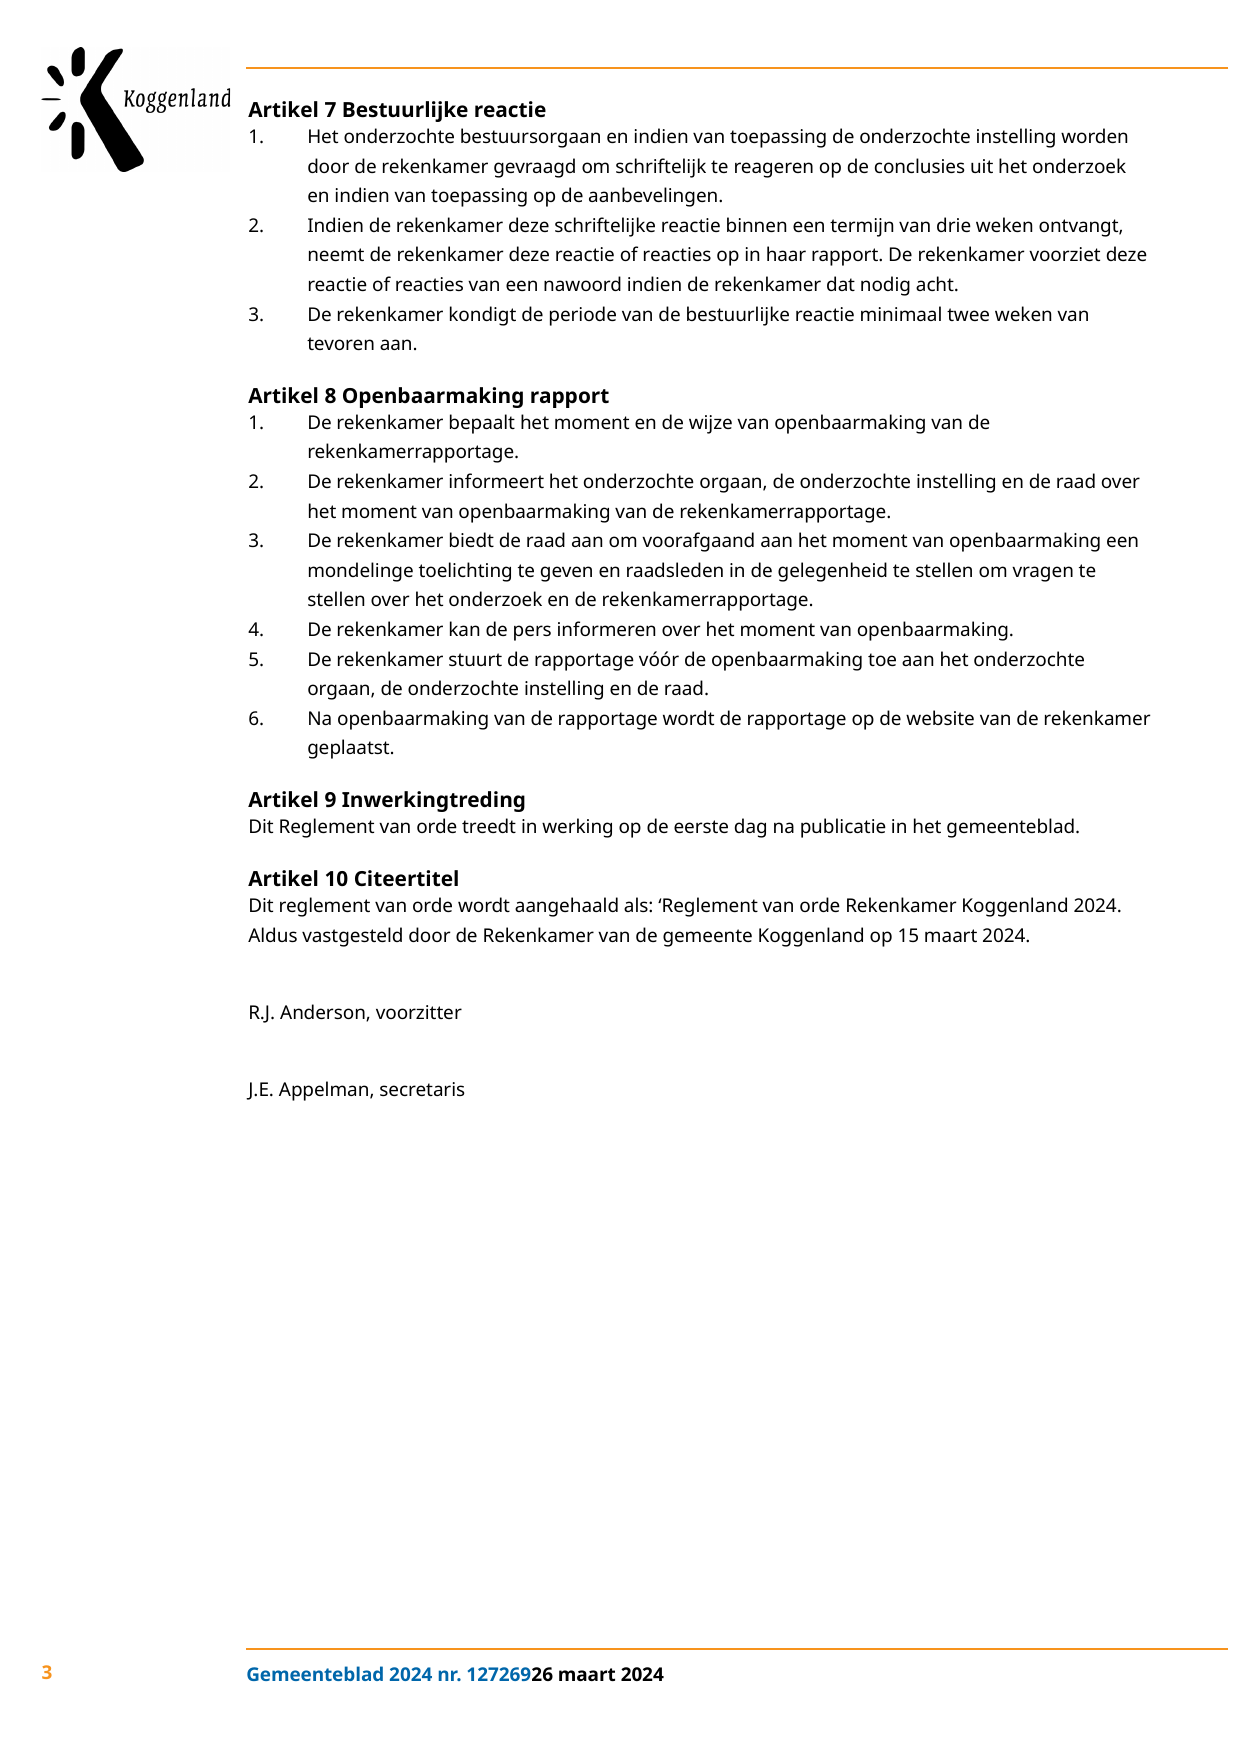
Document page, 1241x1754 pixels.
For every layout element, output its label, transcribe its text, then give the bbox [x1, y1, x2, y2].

text J.E. Appelman, secretaris [248, 1076, 1152, 1102]
text Aldus vastgesteld door de Rekenkamer van de gemeente Koggenland op 15 maart 2024. [248, 922, 1152, 948]
text Artikel 10 Citeertitel [248, 864, 1152, 892]
list Het onderzochte bestuursorgaan en indien van toepassing de onderzochte instelling worden door de rekenkamer gevraagd om schriftelijk te reageren op de conclusies uit het onderzoek en indien van toepassing op de aanbevelingen. [248, 123, 1152, 208]
list Indien de rekenkamer deze schriftelijke reactie binnen een termijn van drie weken ontvangt, neemt de rekenkamer deze reactie of reacties op in haar rapport. De rekenkamer voorziet deze reactie of reacties van een nawoord indien de rekenkamer dat nodig acht. [248, 212, 1152, 297]
text Dit Reglement van orde treedt in werking op de eerste dag na publicatie in het gemeenteblad. [248, 813, 1152, 839]
picture [41, 47, 231, 172]
list De rekenkamer kondigt de periode van de bestuurlijke reactie minimaal twee weken van tevoren aan. [248, 301, 1152, 356]
list Na openbaarmaking van de rapportage wordt de rapportage op de website van de rekenkamer geplaatst. [248, 705, 1152, 760]
list De rekenkamer kan de pers informeren over het moment van openbaarmaking. [248, 616, 1152, 642]
text Artikel 7 Bestuurlijke reactie [248, 95, 1152, 123]
list De rekenkamer biedt de raad aan om voorafgaand aan het moment van openbaarmaking een mondelinge toelichting te geven en raadsleden in de gelegenheid te stellen om vragen te stellen over het onderzoek en de rekenkamerrapportage. [248, 527, 1152, 612]
list De rekenkamer informeert het onderzochte orgaan, de onderzochte instelling en de raad over het moment van openbaarmaking van de rekenkamerrapportage. [248, 468, 1152, 524]
text R.J. Anderson, voorzitter [248, 999, 1152, 1025]
text Artikel 9 Inwerkingtreding [248, 785, 1152, 813]
list De rekenkamer bepaalt het moment en de wijze van openbaarmaking van de rekenkamerrapportage. [248, 409, 1152, 464]
text Artikel 8 Openbaarmaking rapport [248, 381, 1152, 409]
text Dit reglement van orde wordt aangehaald als: ‘Reglement van orde Rekenkamer Koggenland 2024. [248, 892, 1152, 918]
list De rekenkamer stuurt de rapportage vóór de openbaarmaking toe aan het onderzochte orgaan, de onderzochte instelling en de raad. [248, 646, 1152, 701]
